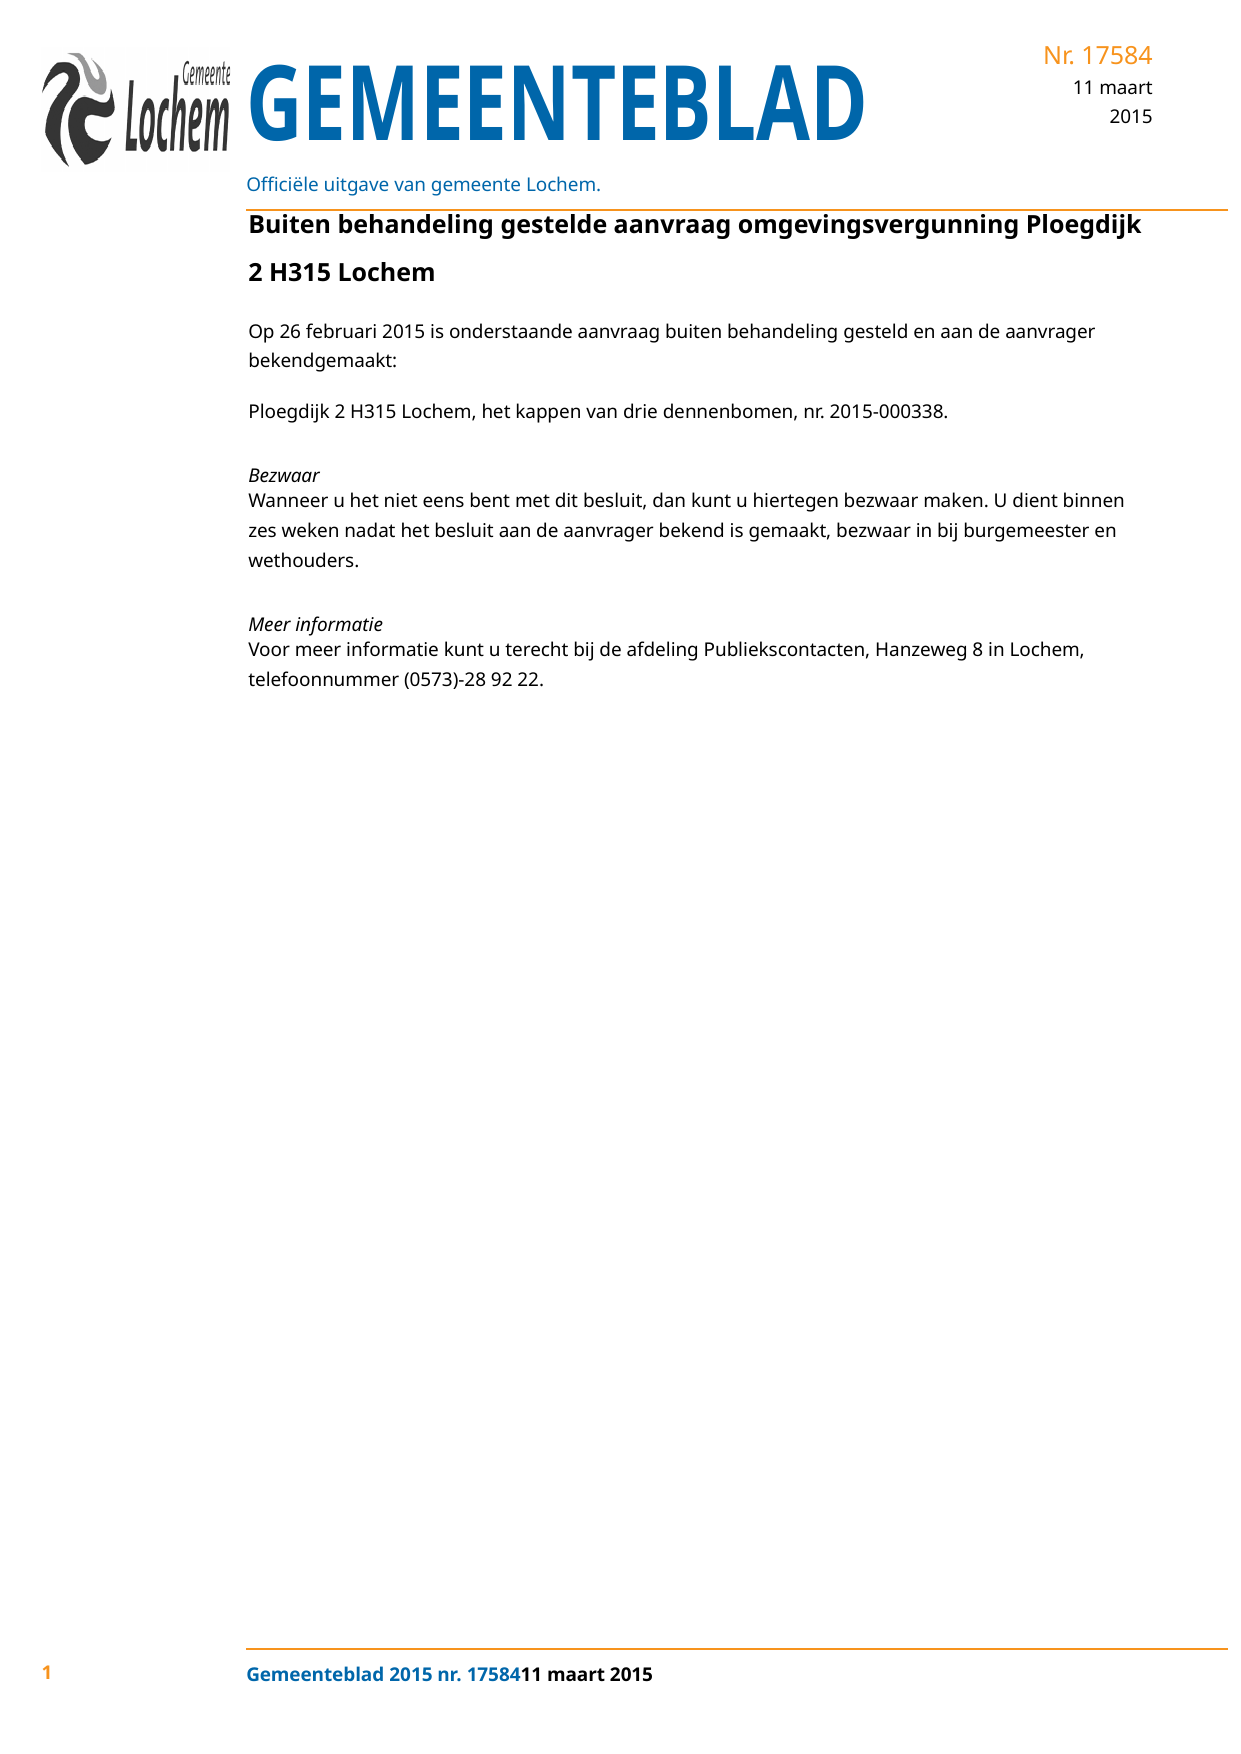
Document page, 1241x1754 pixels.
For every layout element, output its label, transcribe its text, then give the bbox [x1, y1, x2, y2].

text Voor meer informatie kunt u terecht bij de afdeling Publiekscontacten, Hanzeweg 8 in Lochem, telefoonnummer (0573)-28 92 22. [248, 636, 1152, 692]
text Buiten behandeling gestelde aanvraag omgevingsvergunning Ploegdijk 2 H315 Lochem [248, 211, 1152, 288]
picture [41, 47, 231, 172]
text Wanneer u het niet eens bent met dit besluit, dan kunt u hiertegen bezwaar maken. U dient binnen zes weken nadat het besluit aan de aanvrager bekend is gemaakt, bezwaar in bij burgemeester en wethouders. [248, 488, 1152, 572]
text Op 26 februari 2015 is onderstaande aanvraag buiten behandeling gesteld en aan de aanvrager bekendgemaakt: [248, 318, 1152, 373]
text Ploegdijk 2 H315 Lochem, het kappen van drie dennenbomen, nr. 2015-000338. [248, 398, 1152, 424]
text Meer informatie [248, 611, 1152, 636]
text Bezwaar [248, 462, 1152, 488]
